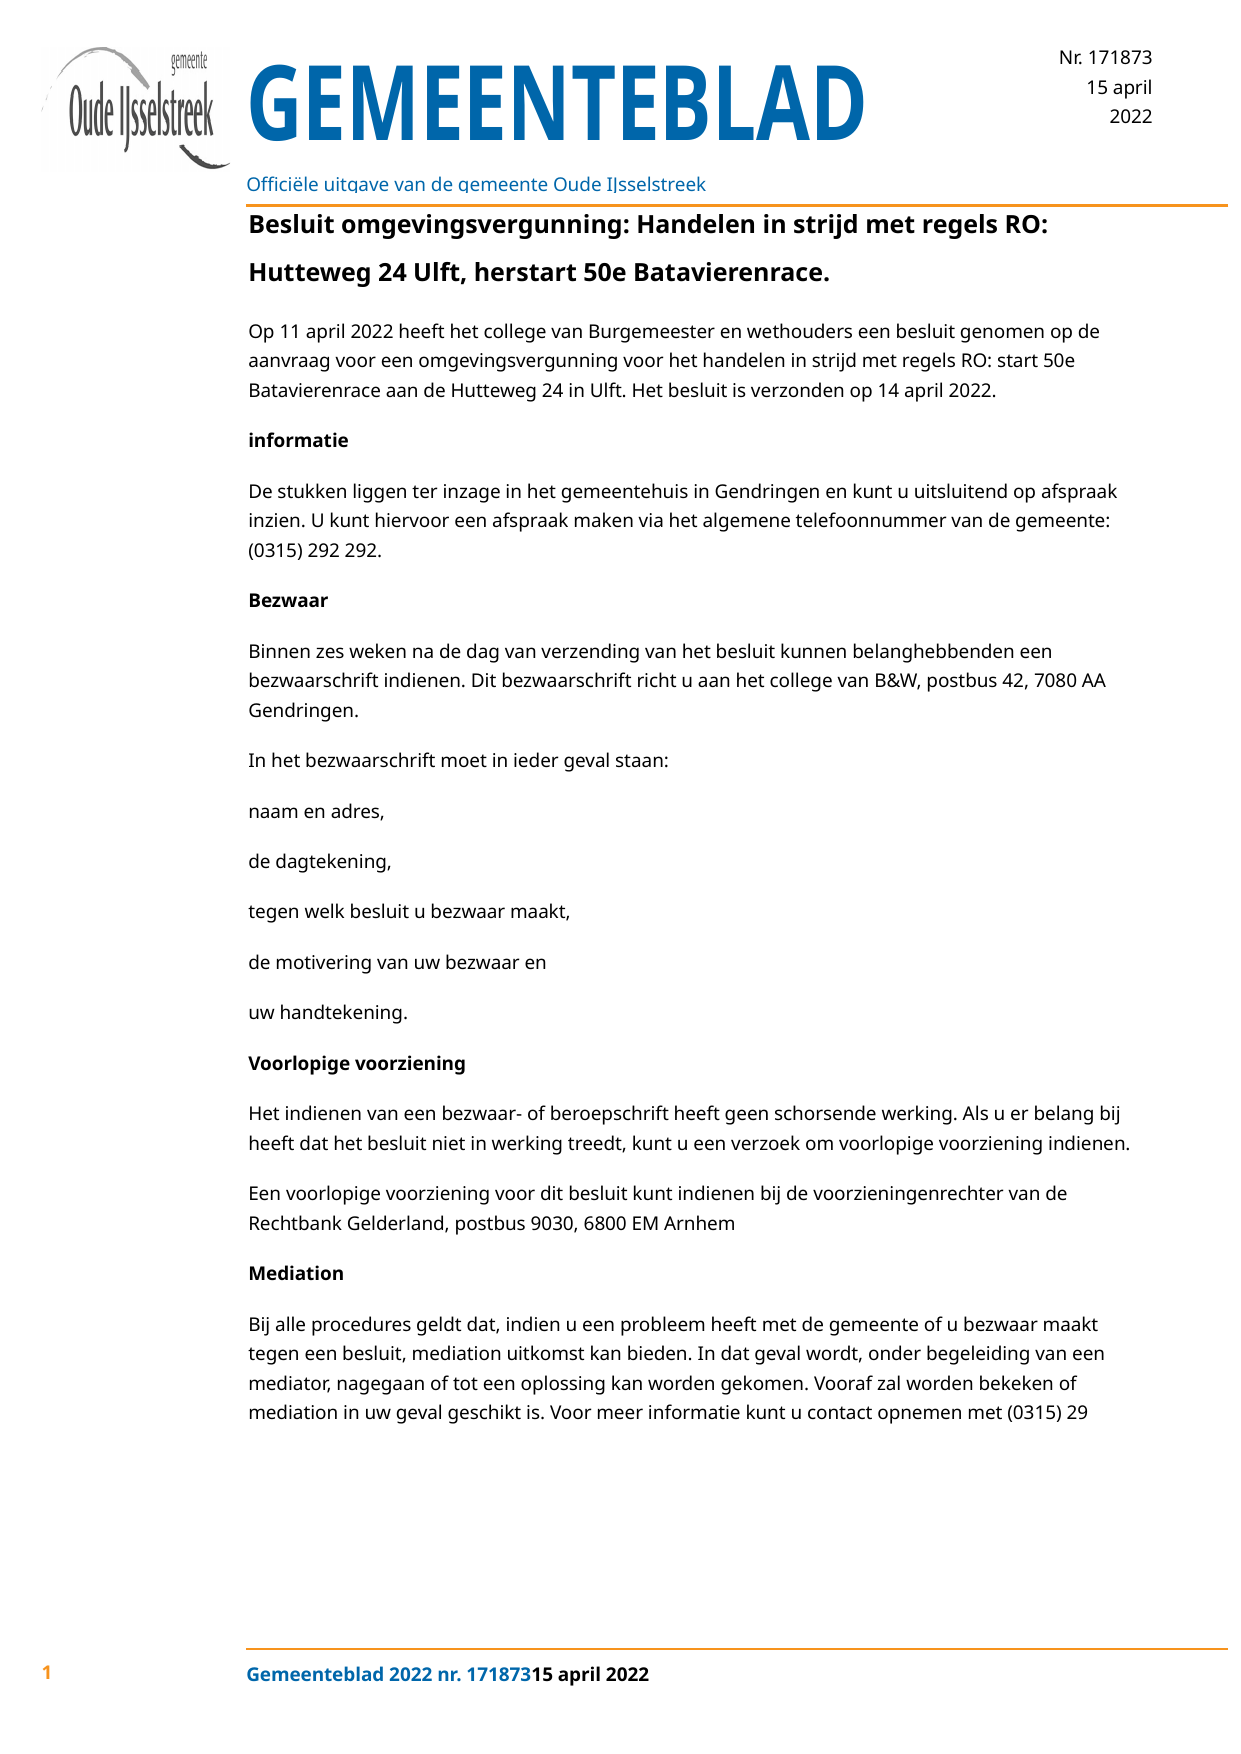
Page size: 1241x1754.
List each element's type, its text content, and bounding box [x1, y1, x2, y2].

text De stukken liggen ter inzage in het gemeentehuis in Gendringen en kunt u uitsluitend op afspraak inzien. U kunt hiervoor een afspraak maken via het algemene telefoonnummer van de gemeente: (0315) 292 292. [248, 478, 1152, 563]
text Binnen zes weken na de dag van verzending van het besluit kunnen belanghebbenden een bezwaarschrift indienen. Dit bezwaarschrift richt u aan het college van B&W, postbus 42, 7080 AA Gendringen. [248, 638, 1152, 723]
text In het bezwaarschrift moet in ieder geval staan: [248, 747, 1152, 773]
text Een voorlopige voorziening voor dit besluit kunt indienen bij de voorzieningenrechter van de Rechtbank Gelderland, postbus 9030, 6800 EM Arnhem [248, 1180, 1152, 1236]
text Bezwaar [248, 587, 1152, 613]
text de dagtekening, [248, 848, 1152, 874]
text Op 11 april 2022 heeft het college van Burgemeester en wethouders een besluit genomen op de aanvraag voor een omgevingsvergunning voor het handelen in strijd met regels RO: start 50e Batavierenrace aan de Hutteweg 24 in Ulft. Het besluit is verzonden op 14 april 2022. [248, 318, 1152, 403]
text Bij alle procedures geldt dat, indien u een probleem heeft met de gemeente of u bezwaar maakt tegen een besluit, mediation uitkomst kan bieden. In dat geval wordt, onder begeleiding van een mediator, nagegaan of tot een oplossing kan worden gekomen. Vooraf zal worden bekeken of mediation in uw geval geschikt is. Voor meer informatie kunt u contact opnemen met (0315) 29 [248, 1311, 1152, 1425]
text Het indienen van een bezwaar- of beroepschrift heeft geen schorsende werking. Als u er belang bij heeft dat het besluit niet in werking treedt, kunt u een verzoek om voorlopige voorziening indienen. [248, 1100, 1152, 1156]
text Mediation [248, 1260, 1152, 1286]
text uw handtekening. [248, 999, 1152, 1025]
picture [41, 47, 231, 172]
text naam en adres, [248, 798, 1152, 824]
text de motivering van uw bezwaar en [248, 949, 1152, 975]
text Besluit omgevingsvergunning: Handelen in strijd met regels RO: Hutteweg 24 Ulft, herstart 50e Batavierenrace. [248, 207, 1152, 288]
text informatie [248, 427, 1152, 453]
text tegen welk besluit u bezwaar maakt, [248, 899, 1152, 924]
text Voorlopige voorziening [248, 1050, 1152, 1076]
